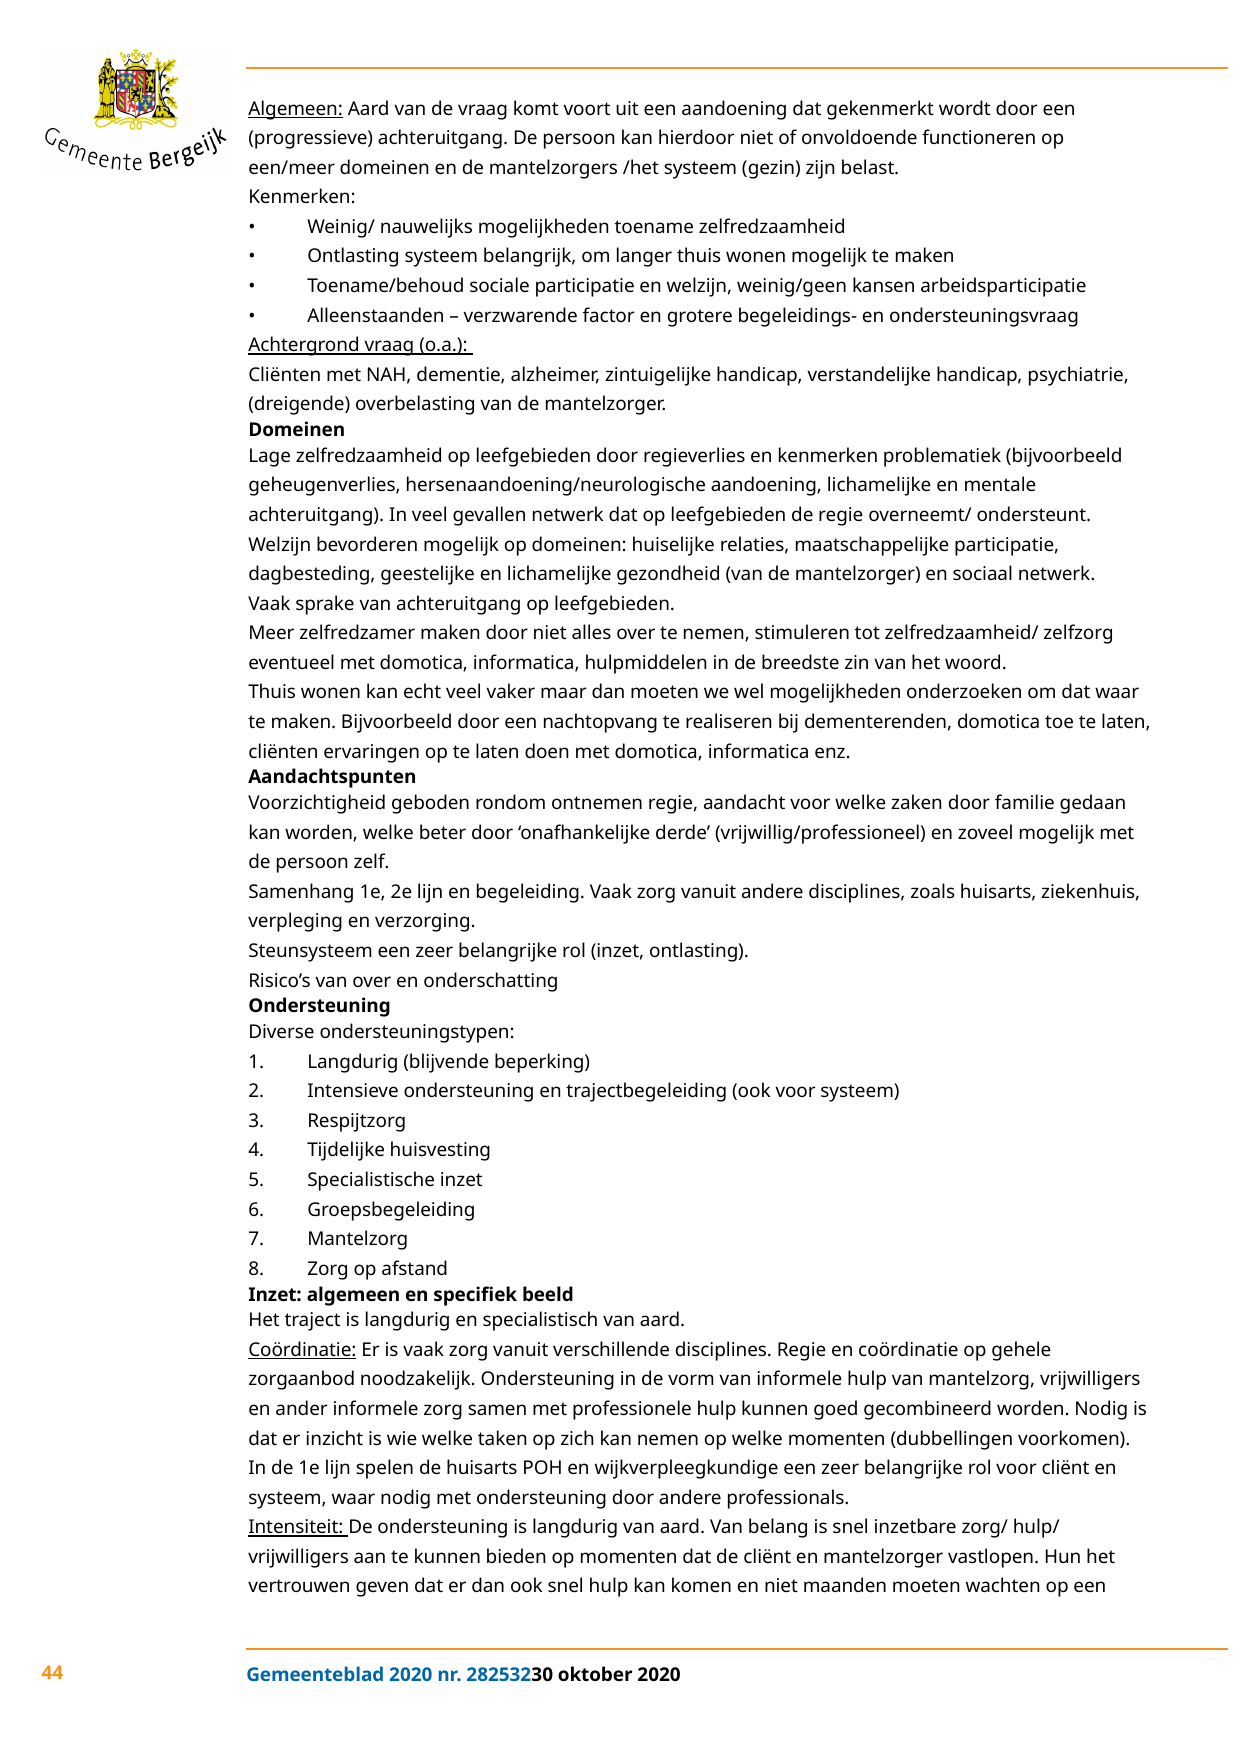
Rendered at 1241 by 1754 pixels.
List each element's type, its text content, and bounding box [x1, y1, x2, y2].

table_cell Algemeen: Aard van de vraag komt voort uit een aandoening dat gekenmerkt wordt door een (progressieve) achteruitgang. De persoon kan hierdoor niet of onvoldoende functioneren op een/meer domeinen en de mantelzorgers /het systeem (gezin) zijn belast. Kenmerken: Weinig/ nauwelijks mogelijkheden toename zelfredzaamheid Ontlasting systeem belangrijk, om langer thuis wonen mogelijk te maken Toename/behoud sociale participatie en welzijn, weinig/geen kansen arbeidsparticipatie Alleenstaanden – verzwarende factor en grotere begeleidings- en ondersteuningsvraag Achtergrond vraag (o.a.): Cliënten met NAH, dementie, alzheimer, zintuigelijke handicap, verstandelijke handicap, psychiatrie, (dreigende) overbelasting van de mantelzorger. [248, 95, 1152, 416]
picture [41, 47, 231, 172]
table_cell Het traject is langdurig en specialistisch van aard. Coördinatie: Er is vaak zorg vanuit verschillende disciplines. Regie en coördinatie op gehele zorgaanbod noodzakelijk. Ondersteuning in de vorm van informele hulp van mantelzorg, vrijwilligers en ander informele zorg samen met professionele hulp kunnen goed gecombineerd worden. Nodig is dat er inzicht is wie welke taken op zich kan nemen op welke momenten (dubbellingen voorkomen). In de 1e lijn spelen de huisarts POH en wijkverpleegkundige een zeer belangrijke rol voor cliënt en systeem, waar nodig met ondersteuning door andere professionals. Intensiteit: De ondersteuning is langdurig van aard. Van belang is snel inzetbare zorg/ hulp/ vrijwilligers aan te kunnen bieden op momenten dat de cliënt en mantelzorger vastlopen. Hun het vertrouwen geven dat er dan ook snel hulp kan komen en niet maanden moeten wachten op een [248, 1306, 1152, 1598]
table_cell Aandachtspunten [248, 764, 1152, 789]
table_cell Lage zelfredzaamheid op leefgebieden door regieverlies en kenmerken problematiek (bijvoorbeeld geheugenverlies, hersenaandoening/neurologische aandoening, lichamelijke en mentale achteruitgang). In veel gevallen netwerk dat op leefgebieden de regie overneemt/ ondersteunt. Welzijn bevorderen mogelijk op domeinen: huiselijke relaties, maatschappelijke participatie, dagbesteding, geestelijke en lichamelijke gezondheid (van de mantelzorger) en sociaal netwerk. Vaak sprake van achteruitgang op leefgebieden. Meer zelfredzamer maken door niet alles over te nemen, stimuleren tot zelfredzaamheid/ zelfzorg eventueel met domotica, informatica, hulpmiddelen in de breedste zin van het woord. Thuis wonen kan echt veel vaker maar dan moeten we wel mogelijkheden onderzoeken om dat waar te maken. Bijvoorbeeld door een nachtopvang te realiseren bij dementerenden, domotica toe te laten, cliënten ervaringen op te laten doen met domotica, informatica enz. [248, 442, 1152, 764]
table_cell Voorzichtigheid geboden rondom ontnemen regie, aandacht voor welke zaken door familie gedaan kan worden, welke beter door ‘onafhankelijke derde’ (vrijwillig/professioneel) en zoveel mogelijk met de persoon zelf. Samenhang 1e, 2e lijn en begeleiding. Vaak zorg vanuit andere disciplines, zoals huisarts, ziekenhuis, verpleging en verzorging. Steunsysteem een zeer belangrijke rol (inzet, ontlasting). Risico’s van over en onderschatting [248, 789, 1152, 993]
table_cell Inzet: algemeen en specifiek beeld [248, 1281, 1152, 1306]
table_cell Diverse ondersteuningstypen: Langdurig (blijvende beperking) Intensieve ondersteuning en trajectbegeleiding (ook voor systeem) Respijtzorg Tijdelijke huisvesting Specialistische inzet Groepsbegeleiding Mantelzorg Zorg op afstand [248, 1018, 1152, 1281]
table_cell Ondersteuning [248, 993, 1152, 1018]
table_cell Domeinen [248, 416, 1152, 442]
